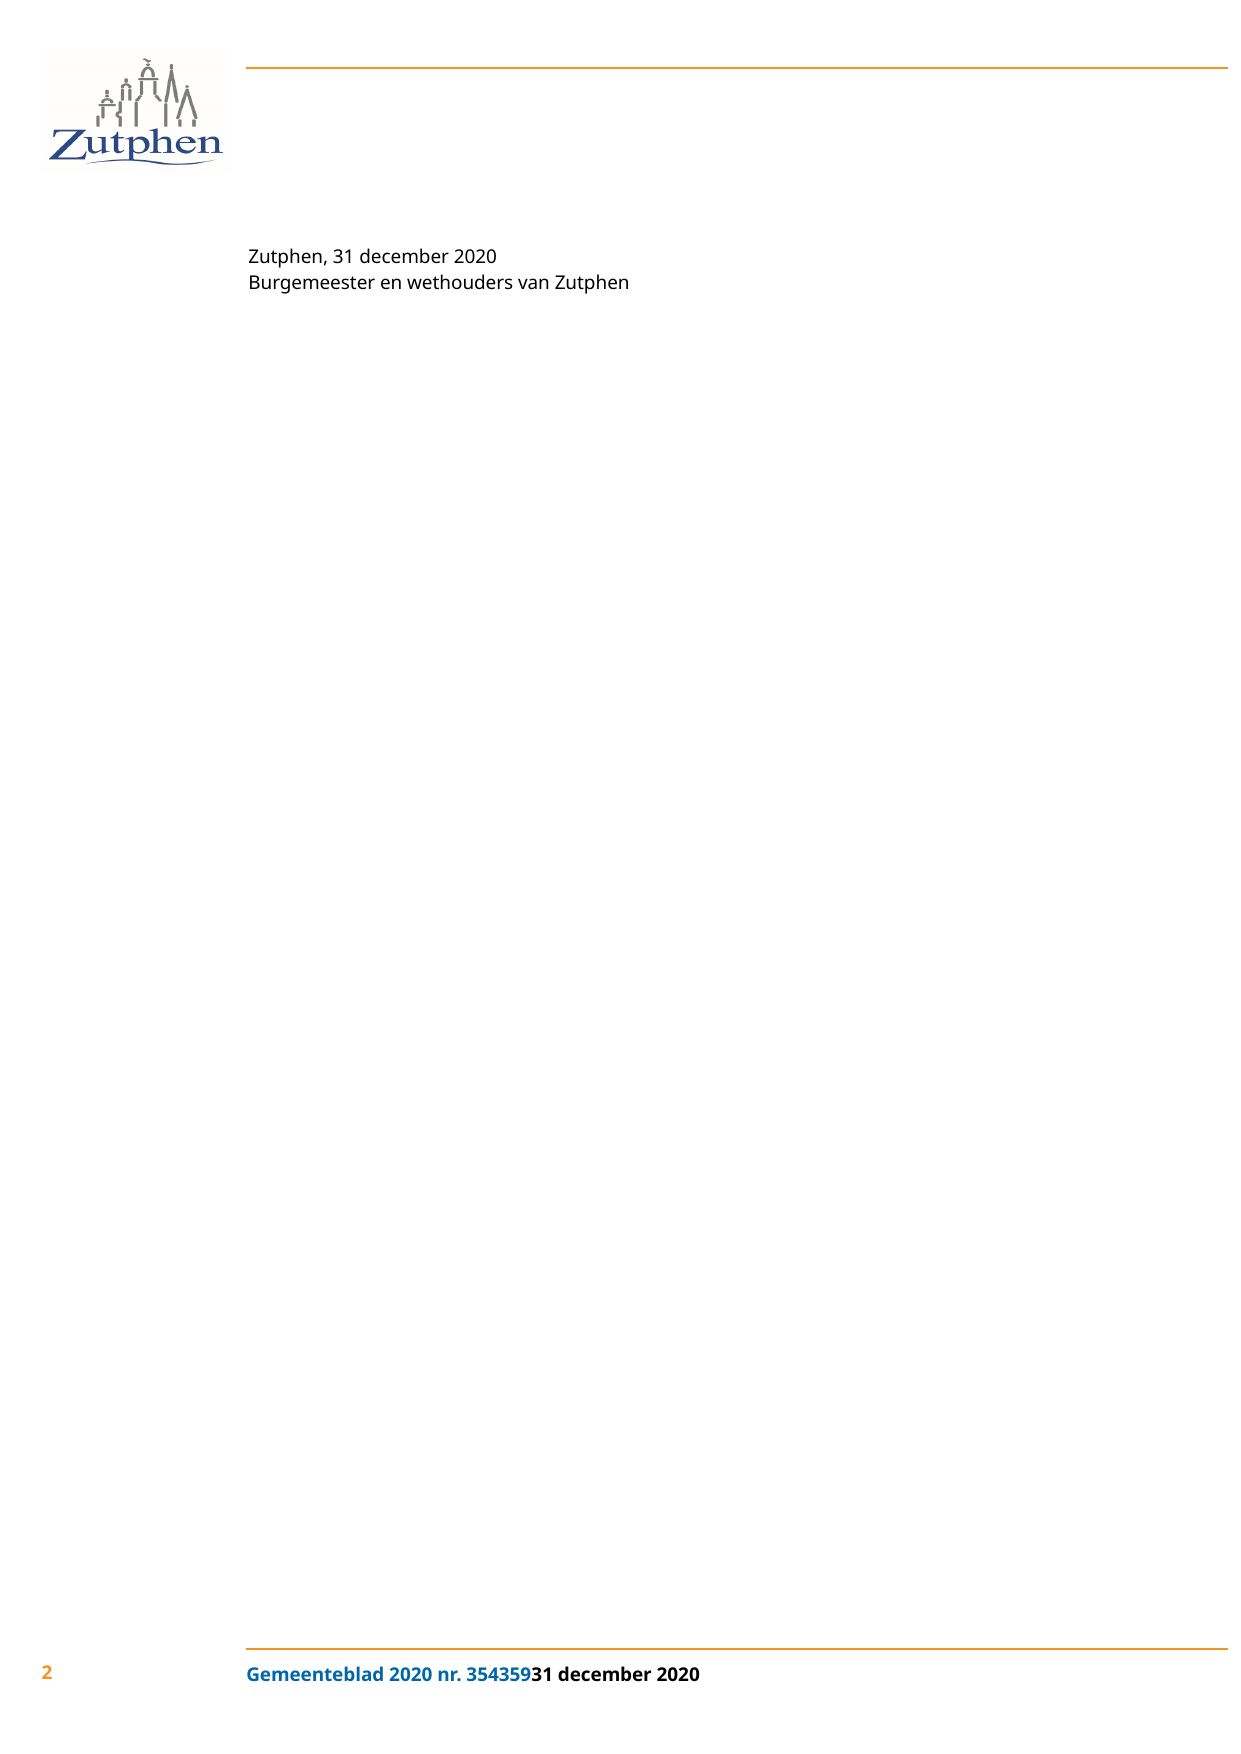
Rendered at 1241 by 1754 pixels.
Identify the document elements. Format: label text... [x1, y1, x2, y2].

picture [41, 47, 231, 172]
text Zutphen, 31 december 2020 [248, 243, 1152, 269]
text Burgemeester en wethouders van Zutphen [248, 269, 1152, 295]
